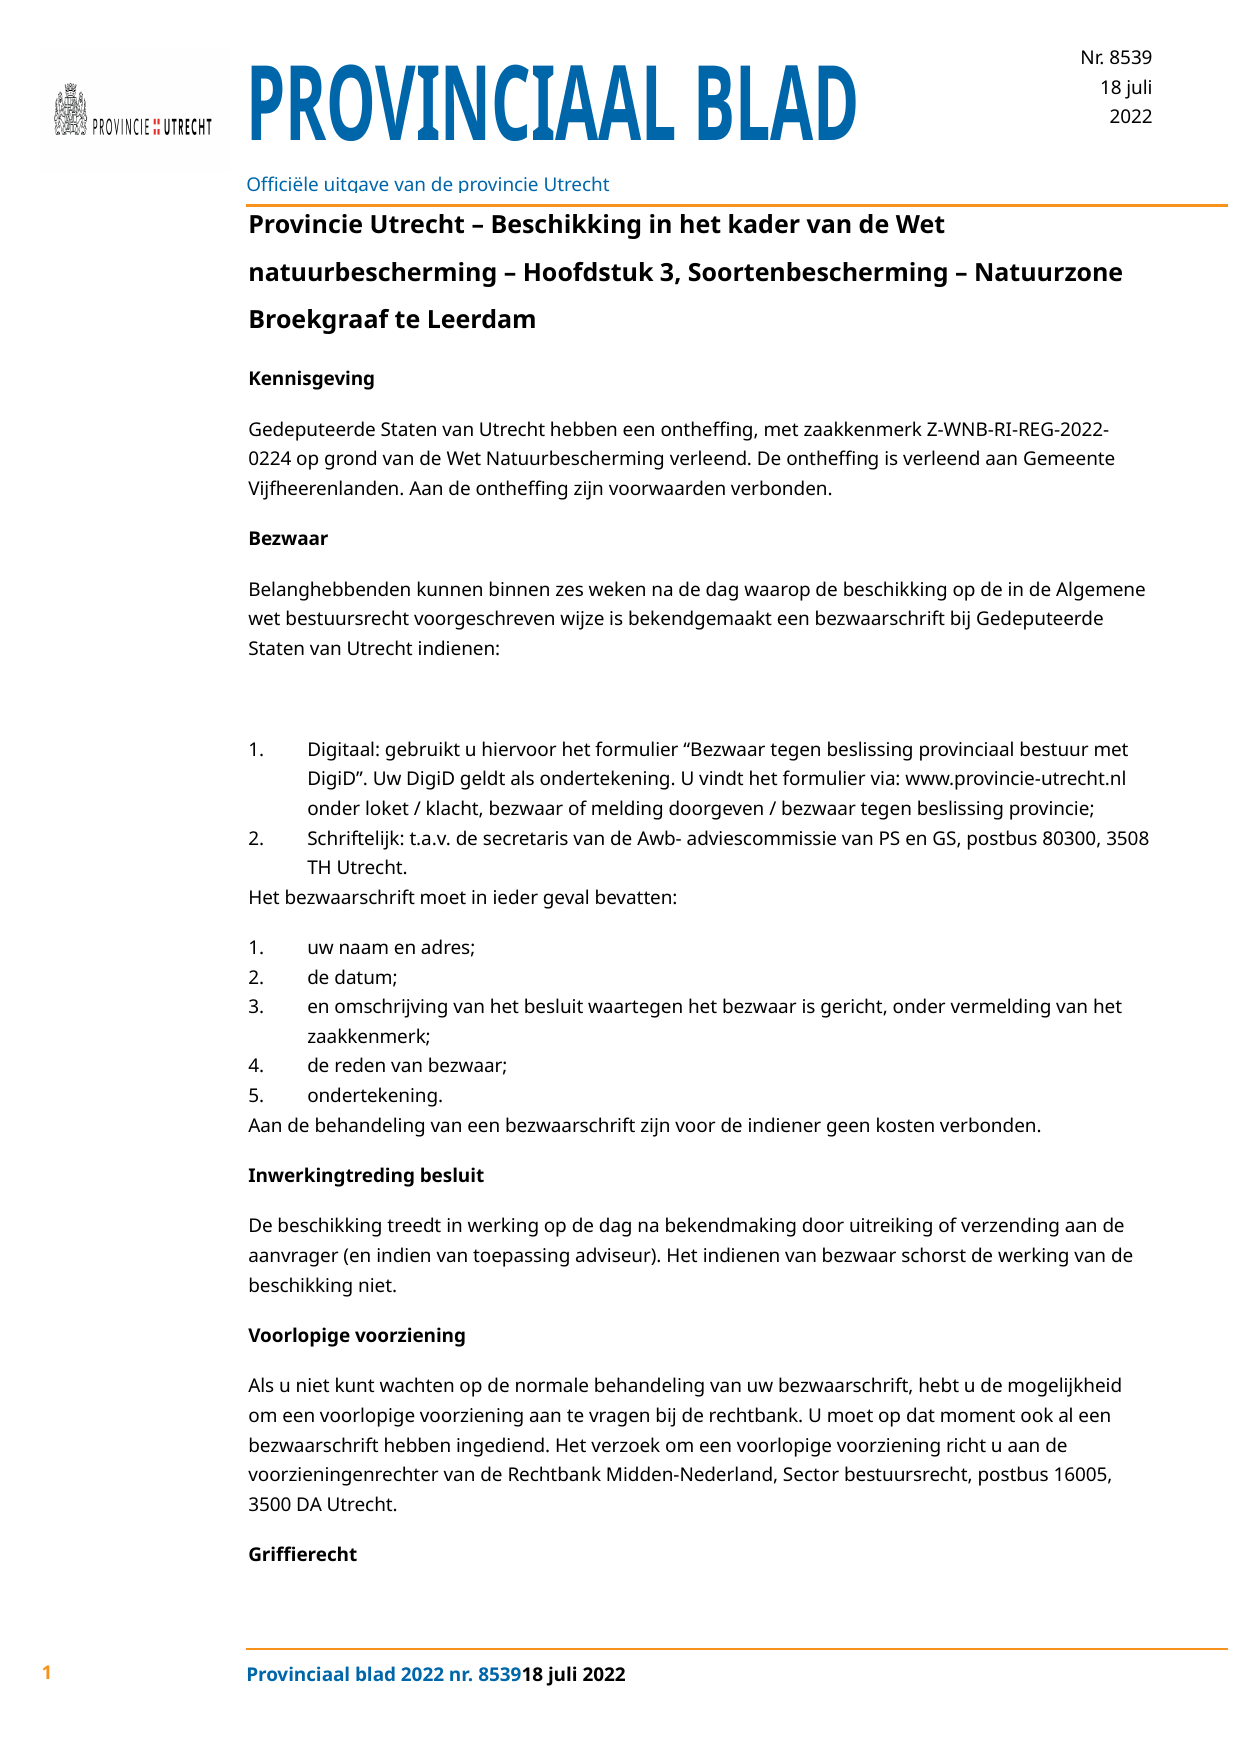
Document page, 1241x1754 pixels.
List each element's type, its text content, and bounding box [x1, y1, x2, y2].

text Provincie Utrecht – Beschikking in het kader van de Wet natuurbescherming – Hoofdstuk 3, Soortenbescherming – Natuurzone Broekgraaf te Leerdam [248, 207, 1152, 336]
text Belanghebbenden kunnen binnen zes weken na de dag waarop de beschikking op de in de Algemene wet bestuursrecht voorgeschreven wijze is bekendgemaakt een bezwaarschrift bij Gedeputeerde Staten van Utrecht indienen: [248, 576, 1152, 661]
list en omschrijving van het besluit waartegen het bezwaar is gericht, onder vermelding van het zaakkenmerk; [248, 993, 1152, 1049]
list de reden van bezwaar; [248, 1053, 1152, 1078]
picture [41, 47, 231, 172]
text Als u niet kunt wachten op de normale behandeling van uw bezwaarschrift, hebt u de mogelijkheid om een voorlopige voorziening aan te vragen bij de rechtbank. U moet op dat moment ook al een bezwaarschrift hebben ingediend. Het verzoek om een voorlopige voorziening richt u aan de voorzieningenrechter van de Rechtbank Midden-Nederland, Sector bestuursrecht, postbus 16005, 3500 DA Utrecht. [248, 1373, 1152, 1517]
list ondertekening. [248, 1082, 1152, 1108]
text Griffierecht [248, 1541, 1152, 1567]
text Inwerkingtreding besluit [248, 1162, 1152, 1188]
list Digitaal: gebruikt u hiervoor het formulier “Bezwaar tegen beslissing provinciaal bestuur met DigiD”. Uw DigiD geldt als ondertekening. U vindt het formulier via: www.provincie-utrecht.nl onder loket / klacht, bezwaar of melding doorgeven / bezwaar tegen beslissing provincie; [248, 736, 1152, 821]
list de datum; [248, 964, 1152, 989]
text Aan de behandeling van een bezwaarschrift zijn voor de indiener geen kosten verbonden. [248, 1112, 1152, 1137]
text Bezwaar [248, 526, 1152, 551]
text Voorlopige voorziening [248, 1322, 1152, 1348]
text Kennisgeving [248, 366, 1152, 391]
list Schriftelijk: t.a.v. de secretaris van de Awb- adviescommissie van PS en GS, postbus 80300, 3508 TH Utrecht. [248, 825, 1152, 880]
text De beschikking treedt in werking op de dag na bekendmaking door uitreiking of verzending aan de aanvrager (en indien van toepassing adviseur). Het indienen van bezwaar schorst de werking van de beschikking niet. [248, 1213, 1152, 1297]
list uw naam en adres; [248, 934, 1152, 960]
text Het bezwaarschrift moet in ieder geval bevatten: [248, 884, 1152, 909]
text Gedeputeerde Staten van Utrecht hebben een ontheffing, met zaakkenmerk Z-WNB-RI-REG-2022-0224 op grond van de Wet Natuurbescherming verleend. De ontheffing is verleend aan Gemeente Vijfheerenlanden. Aan de ontheffing zijn voorwaarden verbonden. [248, 416, 1152, 501]
